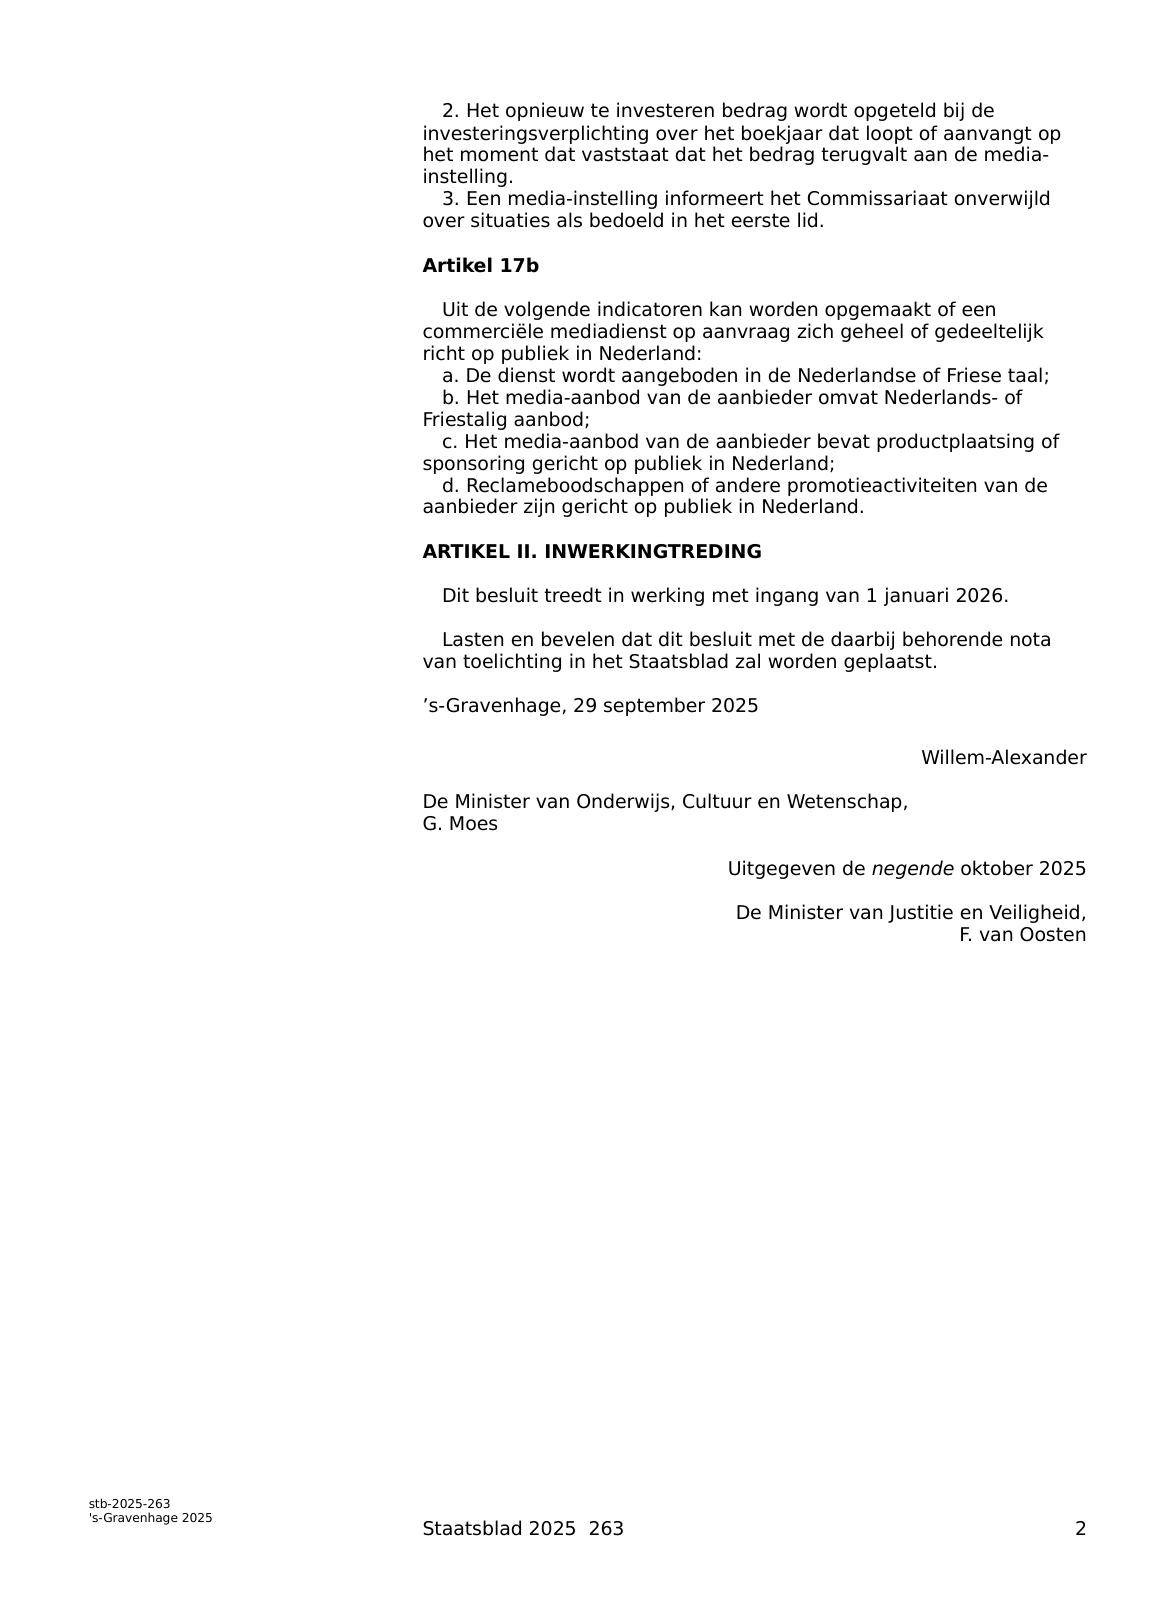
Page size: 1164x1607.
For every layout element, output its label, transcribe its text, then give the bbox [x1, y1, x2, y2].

text b. Het media-aanbod van de aanbieder omvat Nederlands- of Friestalig aanbod; [422, 387, 1087, 431]
text 's-Gravenhage 2025 [88, 1511, 323, 1525]
text c. Het media-aanbod van de aanbieder bevat productplaatsing of sponsoring gericht op publiek in Nederland; [422, 431, 1087, 474]
text De Minister van Justitie en Veiligheid, F. van Oosten [422, 902, 1087, 946]
text Willem-Alexander [422, 747, 1087, 769]
subtitle ARTIKEL II. INWERKINGTREDING [422, 541, 1087, 563]
text 2. Het opnieuw te investeren bedrag wordt opgeteld bij de investeringsverplichting over het boekjaar dat loopt of aanvangt op het moment dat vaststaat dat het bedrag terugvalt aan de media-instelling. [422, 100, 1087, 188]
text ’s-Gravenhage, 29 september 2025 [422, 695, 1087, 717]
text Uit de volgende indicatoren kan worden opgemaakt of een commerciële mediadienst op aanvraag zich geheel of gedeeltelijk richt op publiek in Nederland: [422, 299, 1087, 364]
text Uitgegeven de negende oktober 2025 [422, 857, 1087, 879]
text Dit besluit treedt in werking met ingang van 1 januari 2026. [422, 585, 1087, 607]
text d. Reclameboodschappen of andere promotieactiviteiten van de aanbieder zijn gericht op publiek in Nederland. [422, 474, 1087, 518]
text stb-2025-263 [88, 1497, 323, 1511]
subtitle Artikel 17b [422, 254, 1087, 276]
text 3. Een media-instelling informeert het Commissariaat onverwijld over situaties als bedoeld in het eerste lid. [422, 188, 1087, 232]
text a. De dienst wordt aangeboden in de Nederlandse of Friese taal; [422, 364, 1087, 387]
text De Minister van Onderwijs, Cultuur en Wetenschap, G. Moes [422, 791, 1087, 835]
text Lasten en bevelen dat dit besluit met de daarbij behorende nota van toelichting in het Staatsblad zal worden geplaatst. [422, 629, 1087, 673]
